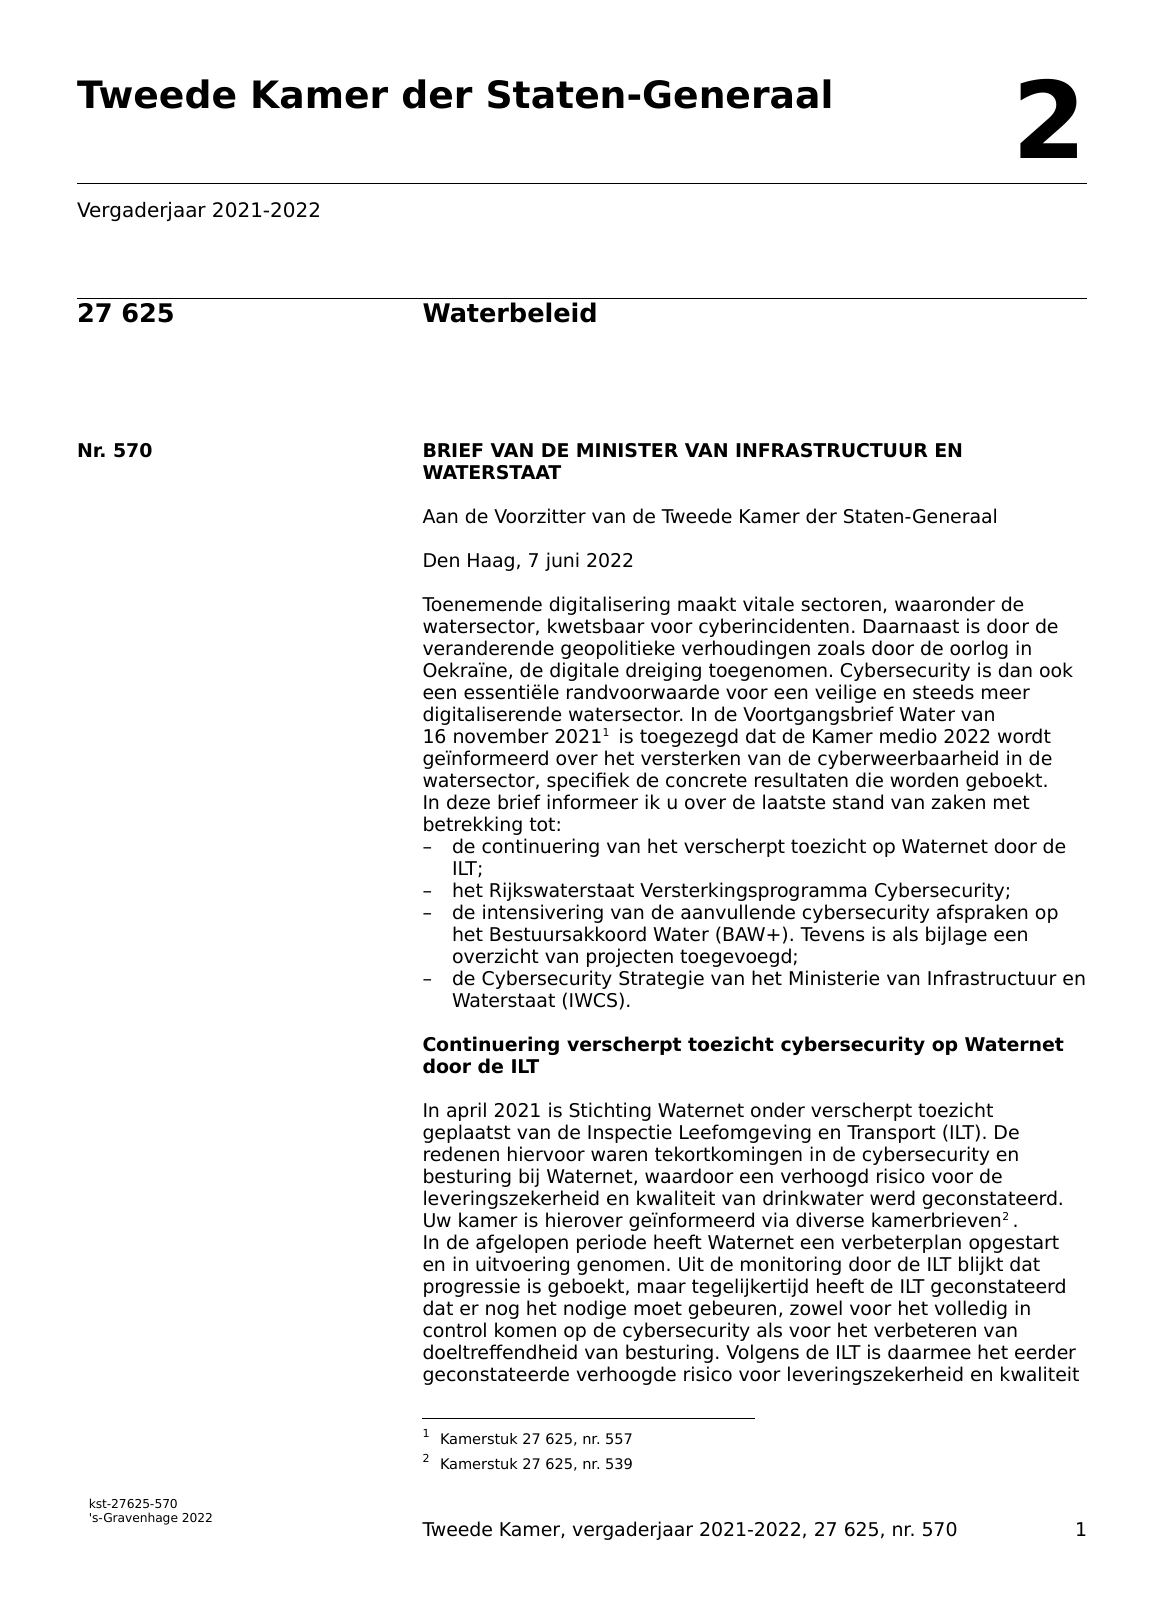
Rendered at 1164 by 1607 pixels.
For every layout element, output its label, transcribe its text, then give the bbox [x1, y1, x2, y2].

text – de continuering van het verscherpt toezicht op Waternet door de ILT; [422, 836, 1087, 880]
text In april 2021 is Stichting Waternet onder verscherpt toezicht geplaatst van de Inspectie Leefomgeving en Transport (ILT). De redenen hiervoor waren tekortkomingen in de cybersecurity en besturing bij Waternet, waardoor een verhoogd risico voor de leveringszekerheid en kwaliteit van drinkwater werd geconstateerd. Uw kamer is hierover geïnformeerd via diverse kamerbrieven. [422, 1100, 1087, 1232]
text In de afgelopen periode heeft Waternet een verbeterplan opgestart en in uitvoering genomen. Uit de monitoring door de ILT blijkt dat progressie is geboekt, maar tegelijkertijd heeft de ILT geconstateerd dat er nog het nodige moet gebeuren, zowel voor het volledig in control komen op de cybersecurity als voor het verbeteren van doeltreffendheid van besturing. Volgens de ILT is daarmee het eerder geconstateerde verhoogde risico voor leveringszekerheid en kwaliteit [422, 1232, 1087, 1386]
text Den Haag, 7 juni 2022 [422, 550, 1087, 572]
text – de Cybersecurity Strategie van het Ministerie van Infrastructuur en Waterstaat (IWCS). [422, 968, 1087, 1012]
subtitle 27 625 Waterbeleid [77, 299, 1087, 329]
table_cell Vergaderjaar 2021-2022 [77, 184, 1087, 298]
table_header 2 [886, 59, 1087, 183]
text Toenemende digitalisering maakt vitale sectoren, waaronder de watersector, kwetsbaar voor cyberincidenten. Daarnaast is door de veranderende geopolitieke verhoudingen zoals door de oorlog in Oekraïne, de digitale dreiging toegenomen. Cybersecurity is dan ook een essentiële randvoorwaarde voor een veilige en steeds meer digitaliserende watersector. In de Voortgangsbrief Water van 16 november 2021 is toegezegd dat de Kamer medio 2022 wordt geïnformeerd over het versterken van de cyberweerbaarheid in de watersector, specifiek de concrete resultaten die worden geboekt. [422, 594, 1087, 792]
text 's-Gravenhage 2022 [88, 1511, 323, 1525]
text In deze brief informeer ik u over de laatste stand van zaken met betrekking tot: [422, 792, 1087, 836]
text – de intensivering van de aanvullende cybersecurity afspraken op het Bestuursakkoord Water (BAW+). Tevens is als bijlage een overzicht van projecten toegevoegd; [422, 902, 1087, 968]
text Kamerstuk 27 625, nr. 557 [422, 1427, 1087, 1449]
table_header Tweede Kamer der Staten-Generaal [77, 59, 886, 183]
text kst-27625-570 [88, 1497, 323, 1511]
subtitle Nr. 570 BRIEF VAN DE MINISTER VAN INFRASTRUCTUUR EN WATERSTAAT [77, 440, 1087, 484]
subtitle Continuering verscherpt toezicht cybersecurity op Waternet door de ILT [422, 1034, 1087, 1078]
text – het Rijkswaterstaat Versterkingsprogramma Cybersecurity; [422, 880, 1087, 902]
text Aan de Voorzitter van de Tweede Kamer der Staten-Generaal [422, 506, 1087, 528]
text Kamerstuk 27 625, nr. 539 [422, 1452, 1087, 1474]
